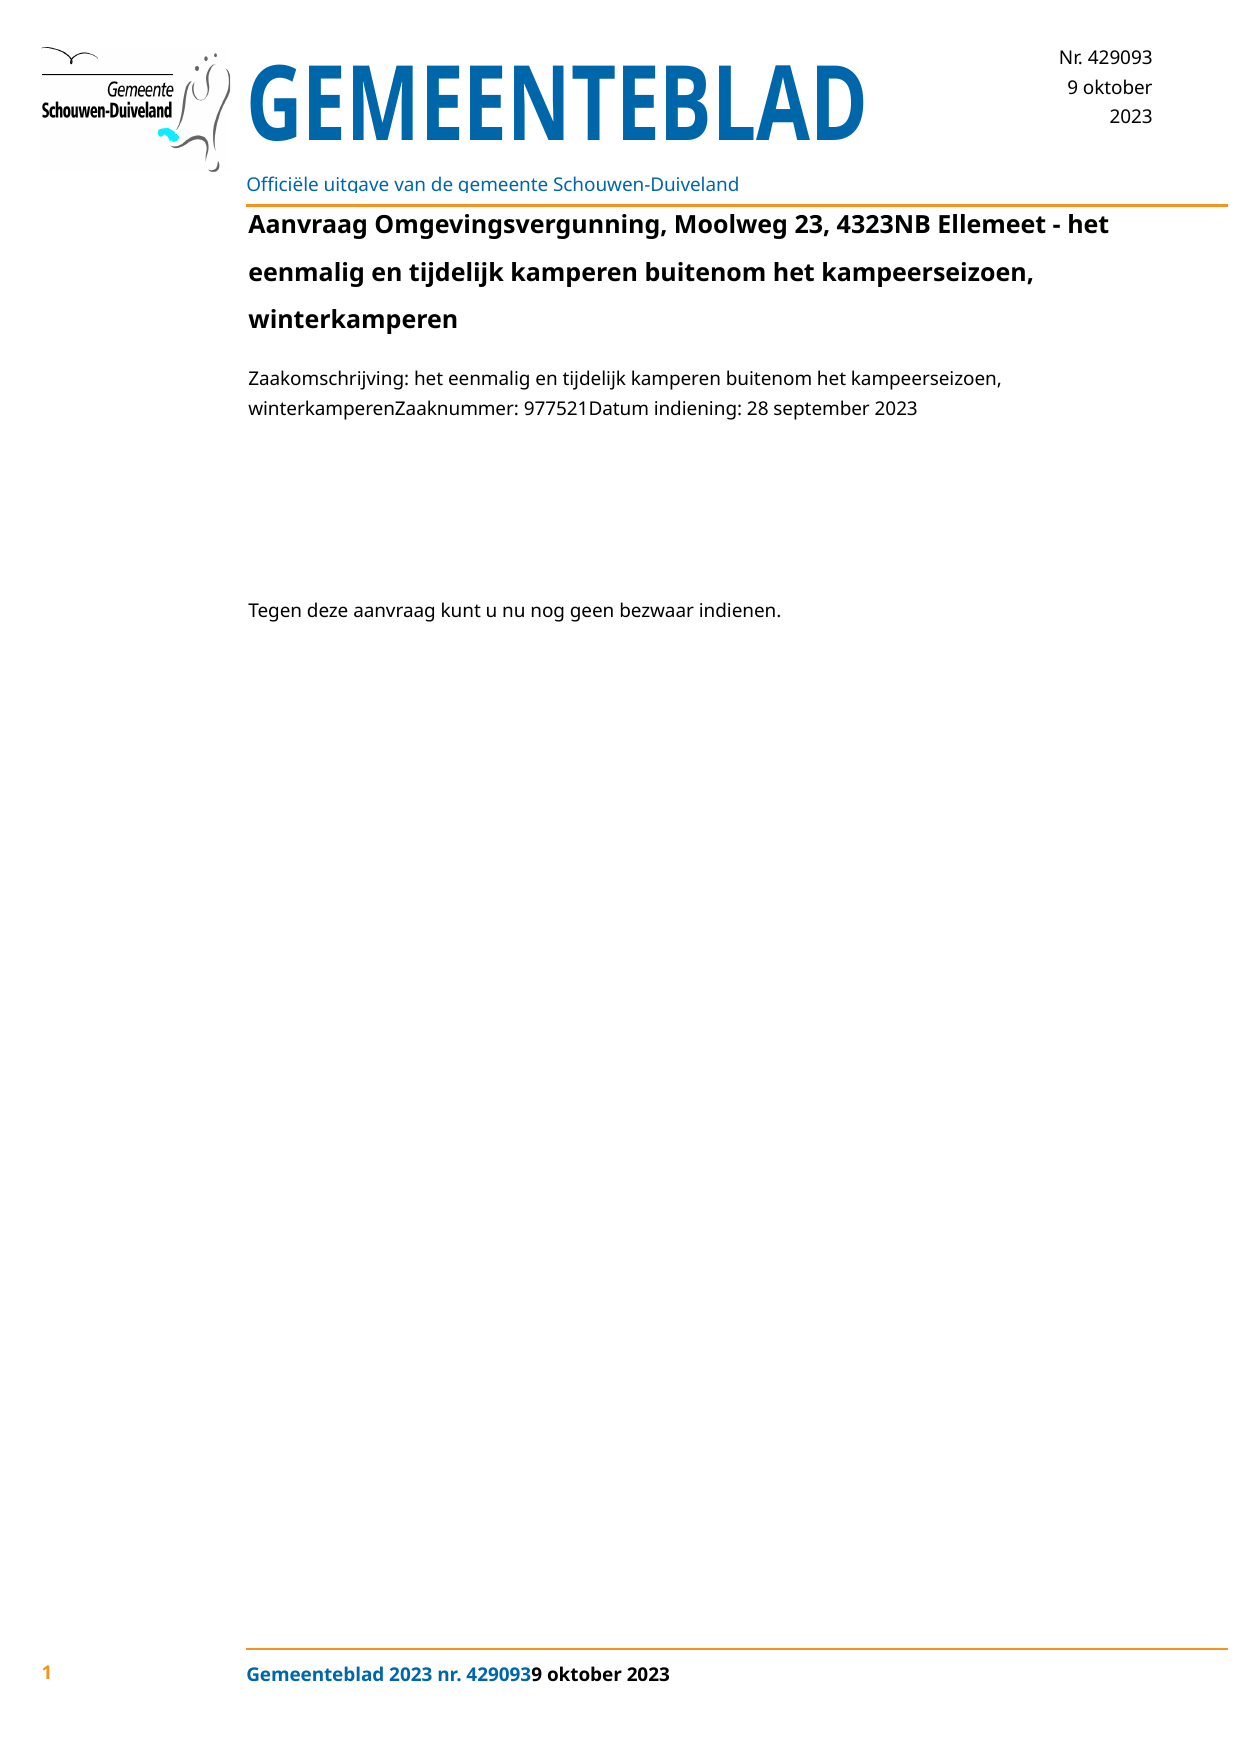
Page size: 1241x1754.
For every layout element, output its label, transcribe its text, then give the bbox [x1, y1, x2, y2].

text Zaakomschrijving: het eenmalig en tijdelijk kamperen buitenom het kampeerseizoen, winterkamperenZaaknummer: 977521Datum indiening: 28 september 2023 [248, 366, 1152, 421]
picture [41, 47, 231, 172]
text Aanvraag Omgevingsvergunning, Moolweg 23, 4323NB Ellemeet - het eenmalig en tijdelijk kamperen buitenom het kampeerseizoen, winterkamperen [248, 207, 1152, 336]
text Tegen deze aanvraag kunt u nu nog geen bezwaar indienen. [248, 597, 1152, 622]
